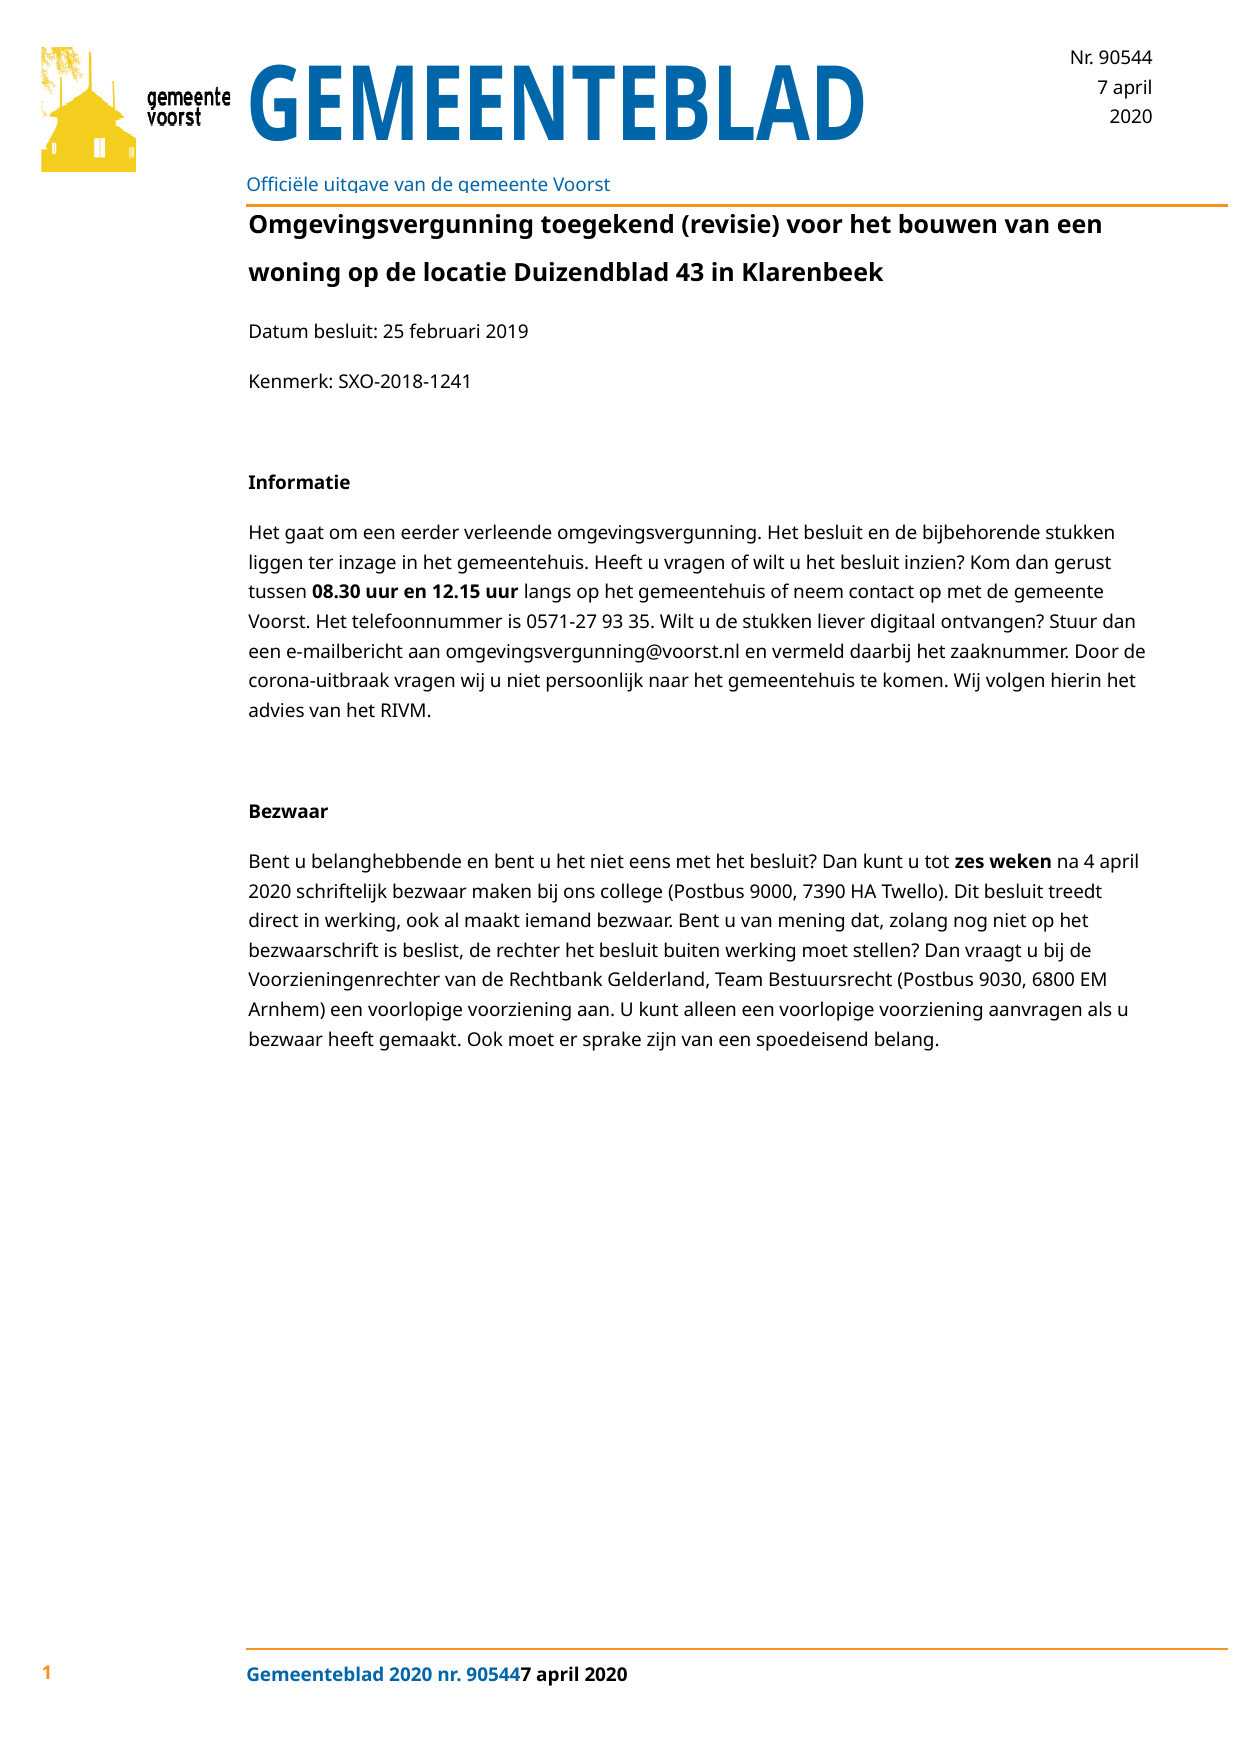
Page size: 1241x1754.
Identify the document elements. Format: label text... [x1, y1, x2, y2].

text Datum besluit: 25 februari 2019 [248, 318, 1152, 344]
text Kenmerk: SXO-2018-1241 [248, 368, 1152, 394]
text Bezwaar [248, 798, 1152, 824]
text Bent u belanghebbende en bent u het niet eens met het besluit? Dan kunt u tot zes weken na 4 april 2020 schriftelijk bezwaar maken bij ons college (Postbus 9000, 7390 HA Twello). Dit besluit treedt direct in werking, ook al maakt iemand bezwaar. Bent u van mening dat, zolang nog niet op het bezwaarschrift is beslist, de rechter het besluit buiten werking moet stellen? Dan vraagt u bij de Voorzieningenrechter van de Rechtbank Gelderland, Team Bestuursrecht (Postbus 9030, 6800 EM Arnhem) een voorlopige voorziening aan. U kunt alleen een voorlopige voorziening aanvragen als u bezwaar heeft gemaakt. Ook moet er sprake zijn van een spoedeisend belang. [248, 848, 1152, 1052]
text Omgevingsvergunning toegekend (revisie) voor het bouwen van een woning op de locatie Duizendblad 43 in Klarenbeek [248, 207, 1152, 288]
picture [41, 47, 231, 172]
text Informatie [248, 469, 1152, 495]
text Het gaat om een eerder verleende omgevingsvergunning. Het besluit en de bijbehorende stukken liggen ter inzage in het gemeentehuis. Heeft u vragen of wilt u het besluit inzien? Kom dan gerust tussen 08.30 uur en 12.15 uur langs op het gemeentehuis of neem contact op met de gemeente Voorst. Het telefoonnummer is 0571-27 93 35. Wilt u de stukken liever digitaal ontvangen? Stuur dan een e-mailbericht aan omgevingsvergunning@voorst.nl en vermeld daarbij het zaaknummer. Door de corona-uitbraak vragen wij u niet persoonlijk naar het gemeentehuis te komen. Wij volgen hierin het advies van het RIVM. [248, 519, 1152, 723]
